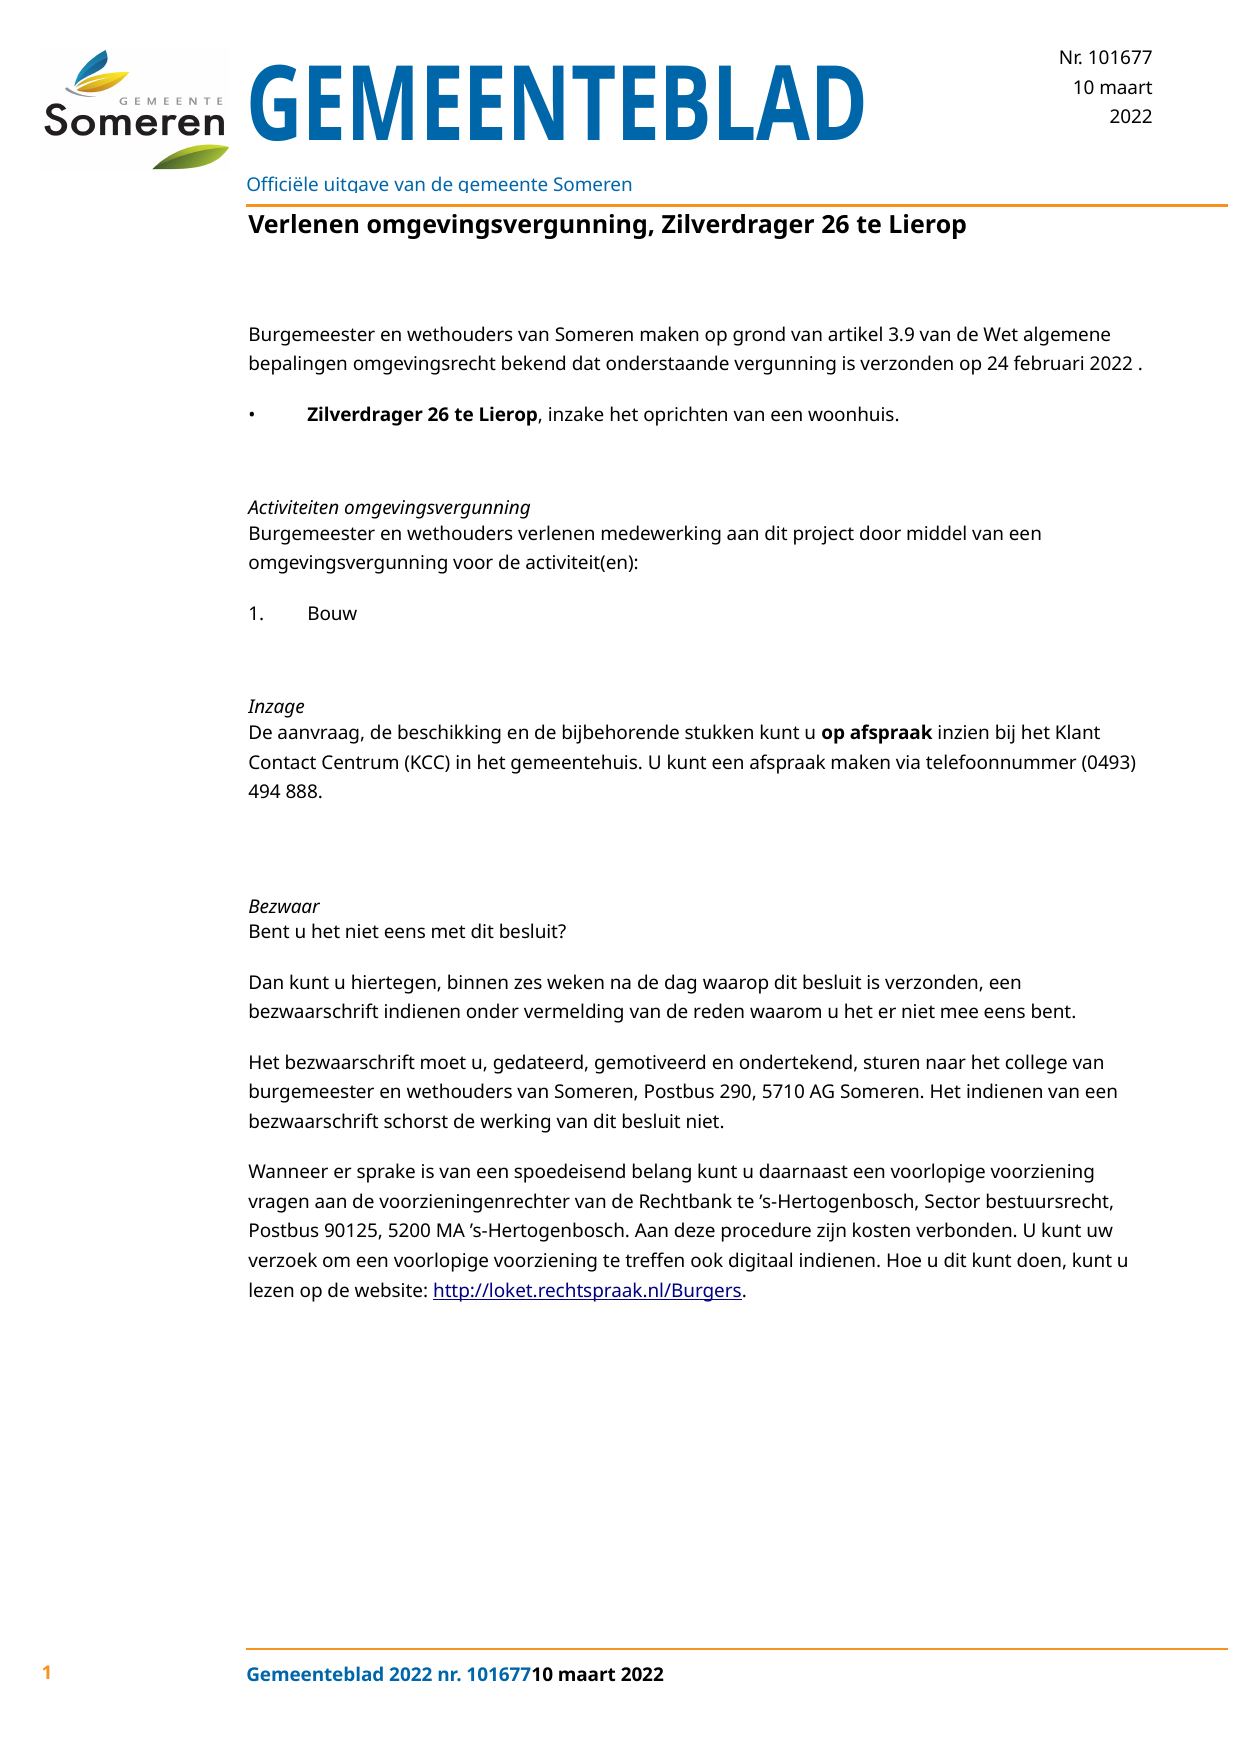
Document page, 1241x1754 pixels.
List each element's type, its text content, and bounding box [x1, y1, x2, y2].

list Bouw [248, 600, 1152, 626]
list Zilverdrager 26 te Lierop, inzake het oprichten van een woonhuis. [248, 401, 1152, 426]
text Burgemeester en wethouders verlenen medewerking aan dit project door middel van een omgevingsvergunning voor de activiteit(en): [248, 520, 1152, 575]
text Wanneer er sprake is van een spoedeisend belang kunt u daarnaast een voorlopige voorziening vragen aan de voorzieningenrechter van de Rechtbank te ’s-Hertogenbosch, Sector bestuursrecht, Postbus 90125, 5200 MA ’s-Hertogenbosch. Aan deze procedure zijn kosten verbonden. U kunt uw verzoek om een voorlopige voorziening te treffen ook digitaal indienen. Hoe u dit kunt doen, kunt u lezen op de website: http://loket.rechtspraak.nl/Burgers. [248, 1158, 1152, 1303]
text Activiteiten omgevingsvergunning [248, 494, 1152, 520]
text Het bezwaarschrift moet u, gedateerd, gemotiveerd en ondertekend, sturen naar het college van burgemeester en wethouders van Someren, Postbus 290, 5710 AG Someren. Het indienen van een bezwaarschrift schorst de werking van dit besluit niet. [248, 1049, 1152, 1134]
text Inzage [248, 693, 1152, 719]
text Dan kunt u hiertegen, binnen zes weken na de dag waarop dit besluit is verzonden, een bezwaarschrift indienen onder vermelding van de reden waarom u het er niet mee eens bent. [248, 969, 1152, 1024]
text De aanvraag, de beschikking en de bijbehorende stukken kunt u op afspraak inzien bij het Klant Contact Centrum (KCC) in het gemeentehuis. U kunt een afspraak maken via telefoonnummer (0493) 494 888. [248, 719, 1152, 804]
text Bent u het niet eens met dit besluit? [248, 918, 1152, 944]
text Verlenen omgevingsvergunning, Zilverdrager 26 te Lierop [248, 207, 1152, 241]
text Bezwaar [248, 893, 1152, 918]
text Burgemeester en wethouders van Someren maken op grond van artikel 3.9 van de Wet algemene bepalingen omgevingsrecht bekend dat onderstaande vergunning is verzonden op 24 februari 2022 . [248, 321, 1152, 376]
picture [41, 47, 231, 172]
